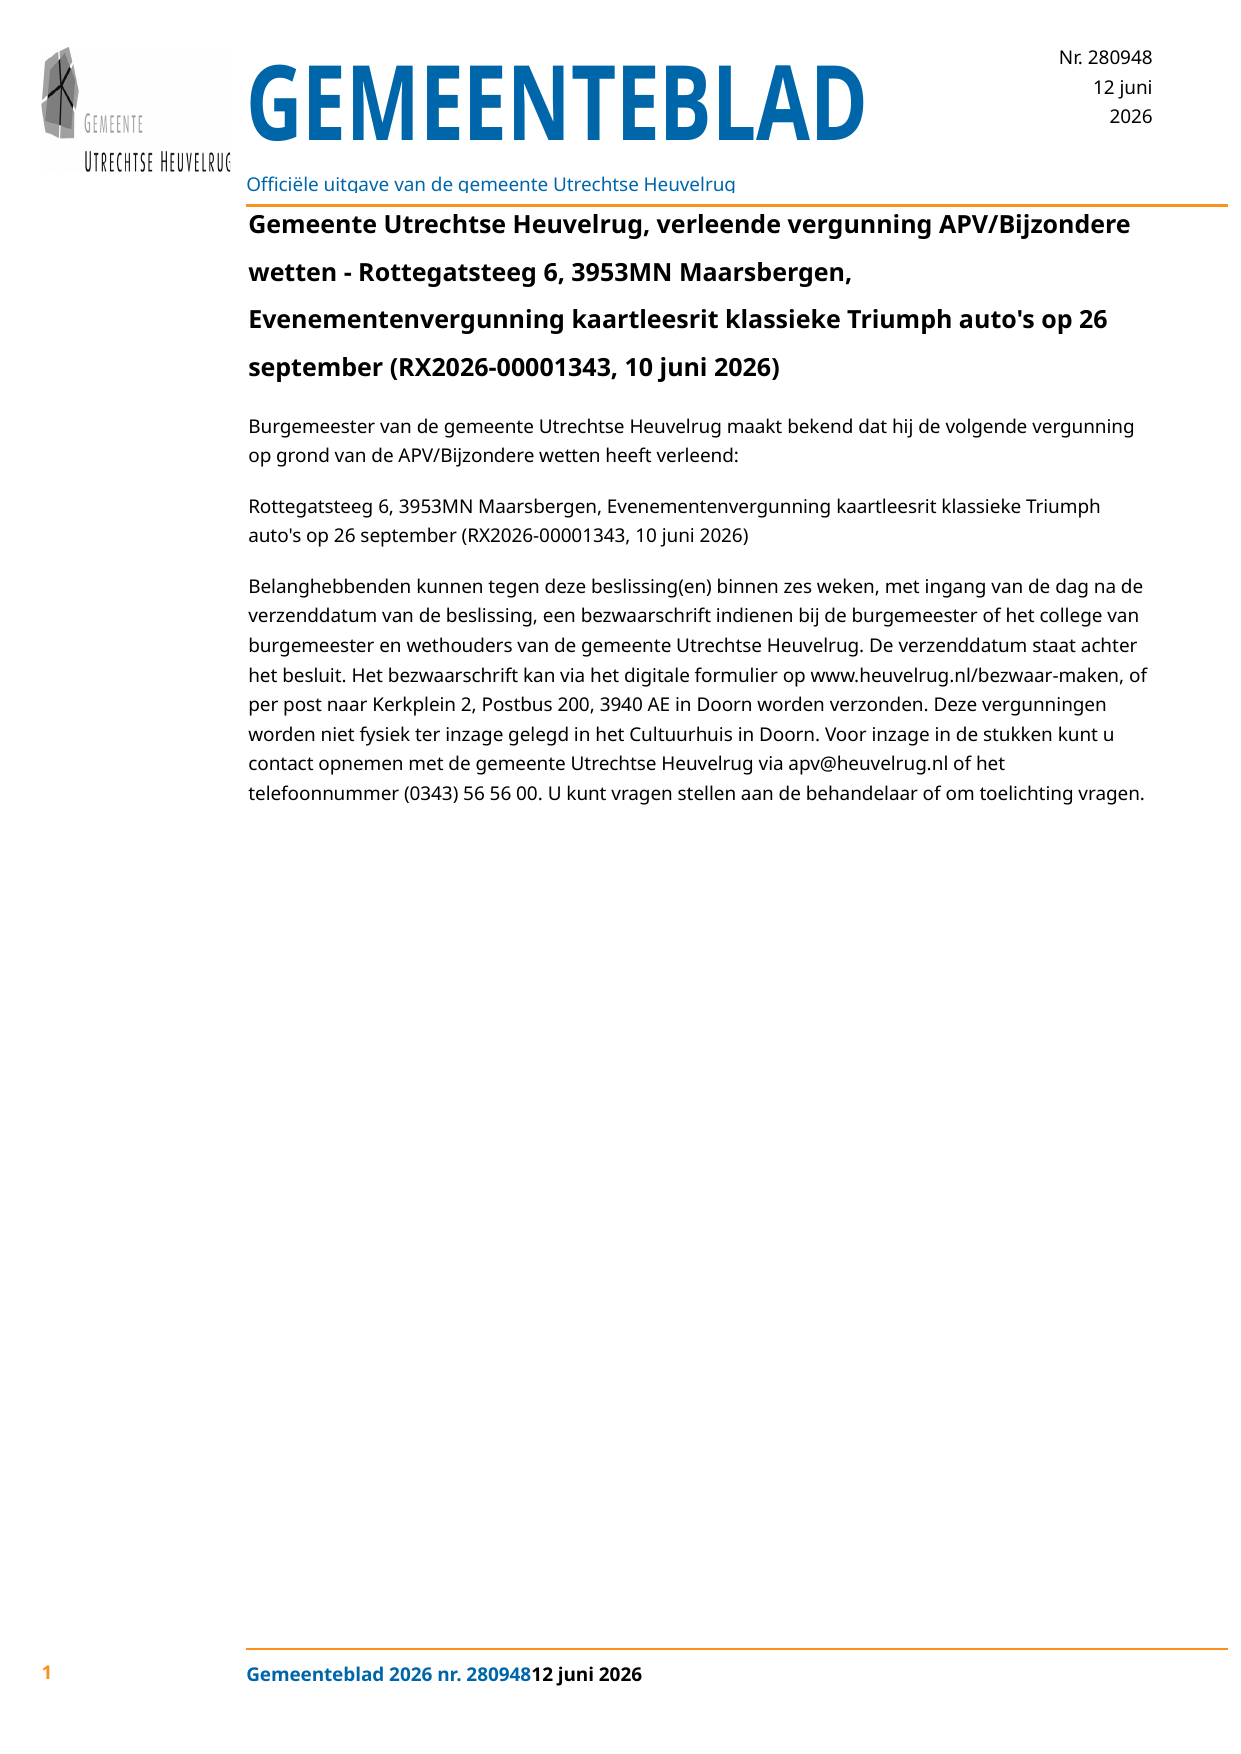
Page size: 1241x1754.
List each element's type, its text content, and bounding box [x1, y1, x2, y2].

text Burgemeester van de gemeente Utrechtse Heuvelrug maakt bekend dat hij de volgende vergunning op grond van de APV/Bijzondere wetten heeft verleend: [248, 413, 1152, 468]
text Belanghebbenden kunnen tegen deze beslissing(en) binnen zes weken, met ingang van de dag na de verzenddatum van de beslissing, een bezwaarschrift indienen bij de burgemeester of het college van burgemeester en wethouders van de gemeente Utrechtse Heuvelrug. De verzenddatum staat achter het besluit. Het bezwaarschrift kan via het digitale formulier op www.heuvelrug.nl/bezwaar-maken, of per post naar Kerkplein 2, Postbus 200, 3940 AE in Doorn worden verzonden. Deze vergunningen worden niet fysiek ter inzage gelegd in het Cultuurhuis in Doorn. Voor inzage in de stukken kunt u contact opnemen met de gemeente Utrechtse Heuvelrug via apv@heuvelrug.nl of het telefoonnummer (0343) 56 56 00. U kunt vragen stellen aan de behandelaar of om toelichting vragen. [248, 573, 1152, 806]
picture [41, 47, 231, 172]
text Gemeente Utrechtse Heuvelrug, verleende vergunning APV/Bijzondere wetten - Rottegatsteeg 6, 3953MN Maarsbergen, Evenementenvergunning kaartleesrit klassieke Triumph auto's op 26 september (RX2026-00001343, 10 juni 2026) [248, 207, 1152, 384]
text Rottegatsteeg 6, 3953MN Maarsbergen, Evenementenvergunning kaartleesrit klassieke Triumph auto's op 26 september (RX2026-00001343, 10 juni 2026) [248, 493, 1152, 548]
